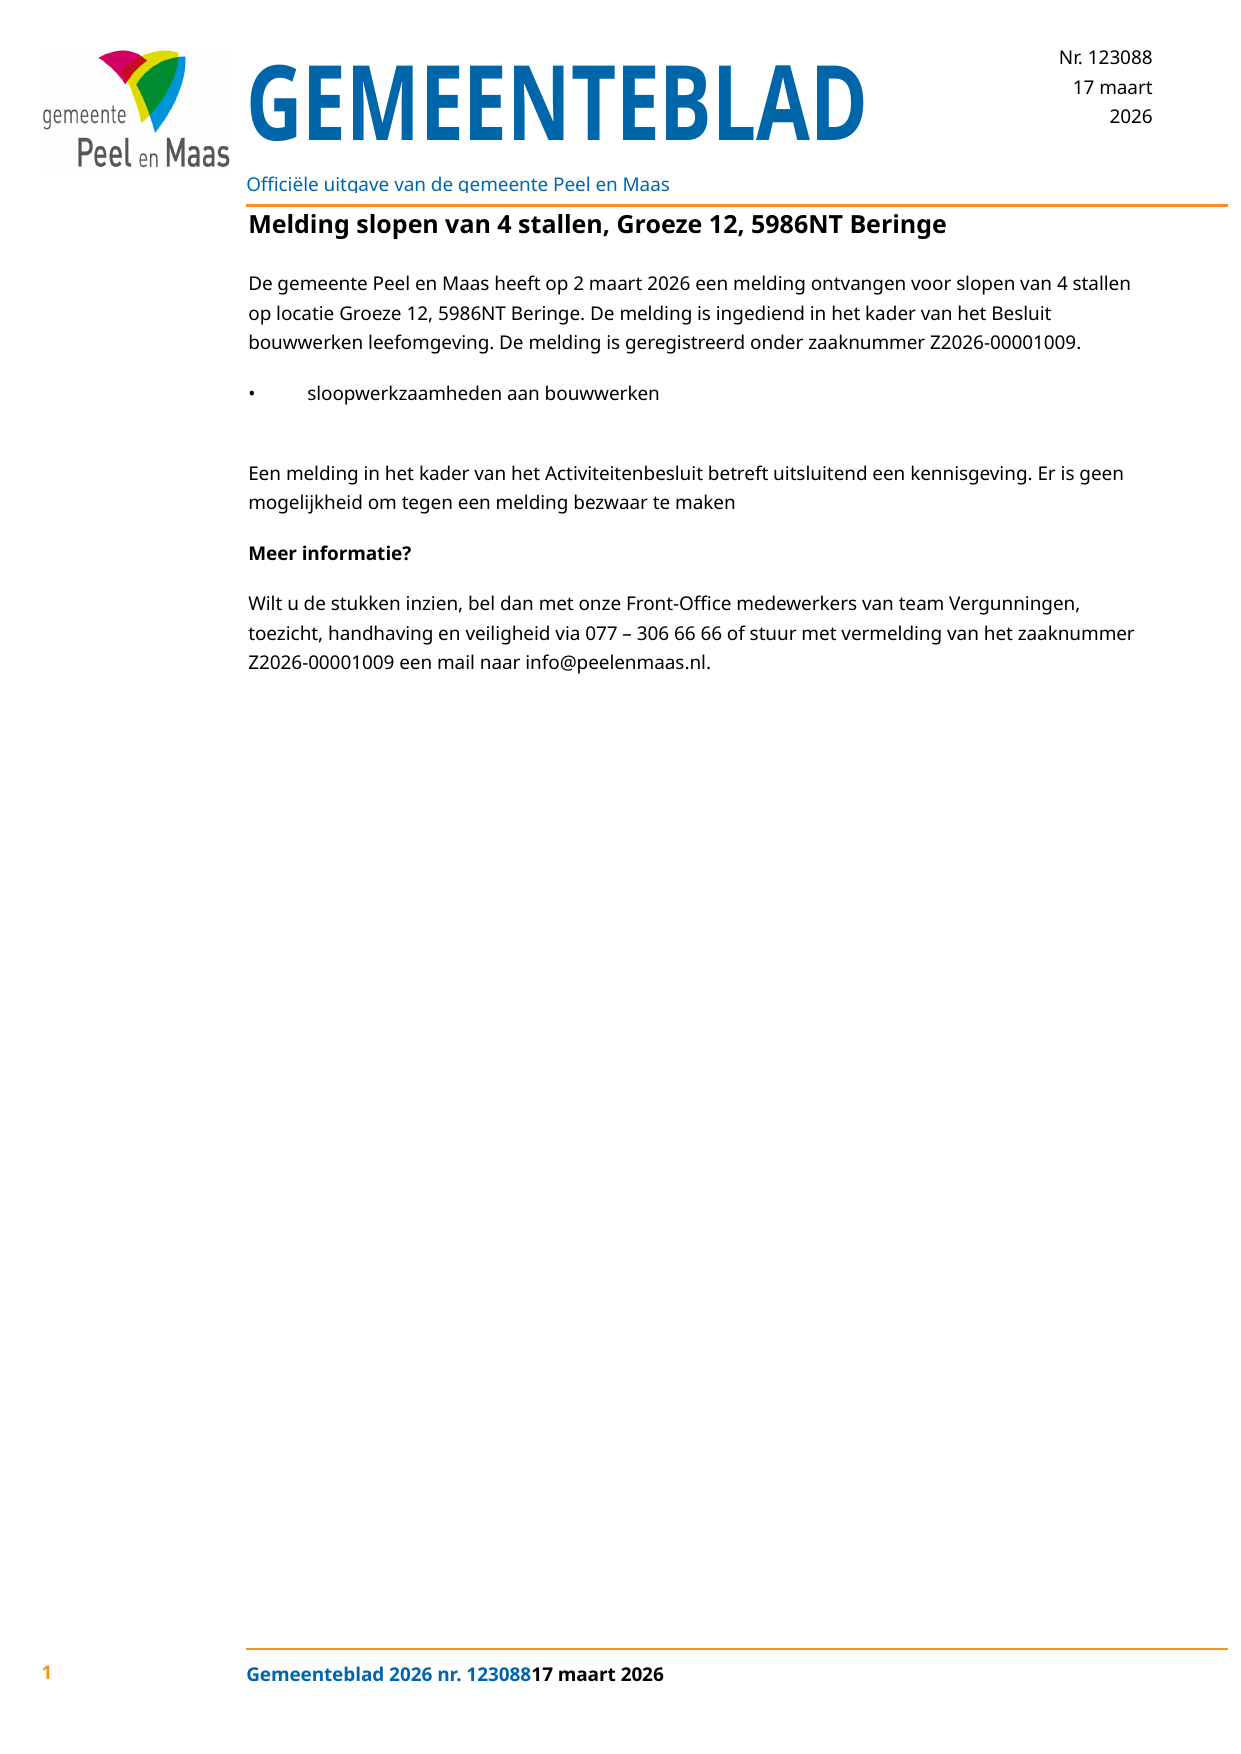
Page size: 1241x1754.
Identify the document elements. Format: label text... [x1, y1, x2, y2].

text Melding slopen van 4 stallen, Groeze 12, 5986NT Beringe [248, 207, 1152, 241]
picture [41, 47, 231, 172]
text De gemeente Peel en Maas heeft op 2 maart 2026 een melding ontvangen voor slopen van 4 stallen op locatie Groeze 12, 5986NT Beringe. De melding is ingediend in het kader van het Besluit bouwwerken leefomgeving. De melding is geregistreerd onder zaaknummer Z2026-00001009. [248, 270, 1152, 355]
list sloopwerkzaamheden aan bouwwerken [248, 380, 1152, 406]
text Meer informatie? [248, 540, 1152, 566]
text Een melding in het kader van het Activiteitenbesluit betreft uitsluitend een kennisgeving. Er is geen mogelijkheid om tegen een melding bezwaar te maken [248, 460, 1152, 515]
text Wilt u de stukken inzien, bel dan met onze Front-Office medewerkers van team Vergunningen, toezicht, handhaving en veiligheid via 077 – 306 66 66 of stuur met vermelding van het zaaknummer Z2026-00001009 een mail naar info@peelenmaas.nl. [248, 590, 1152, 675]
